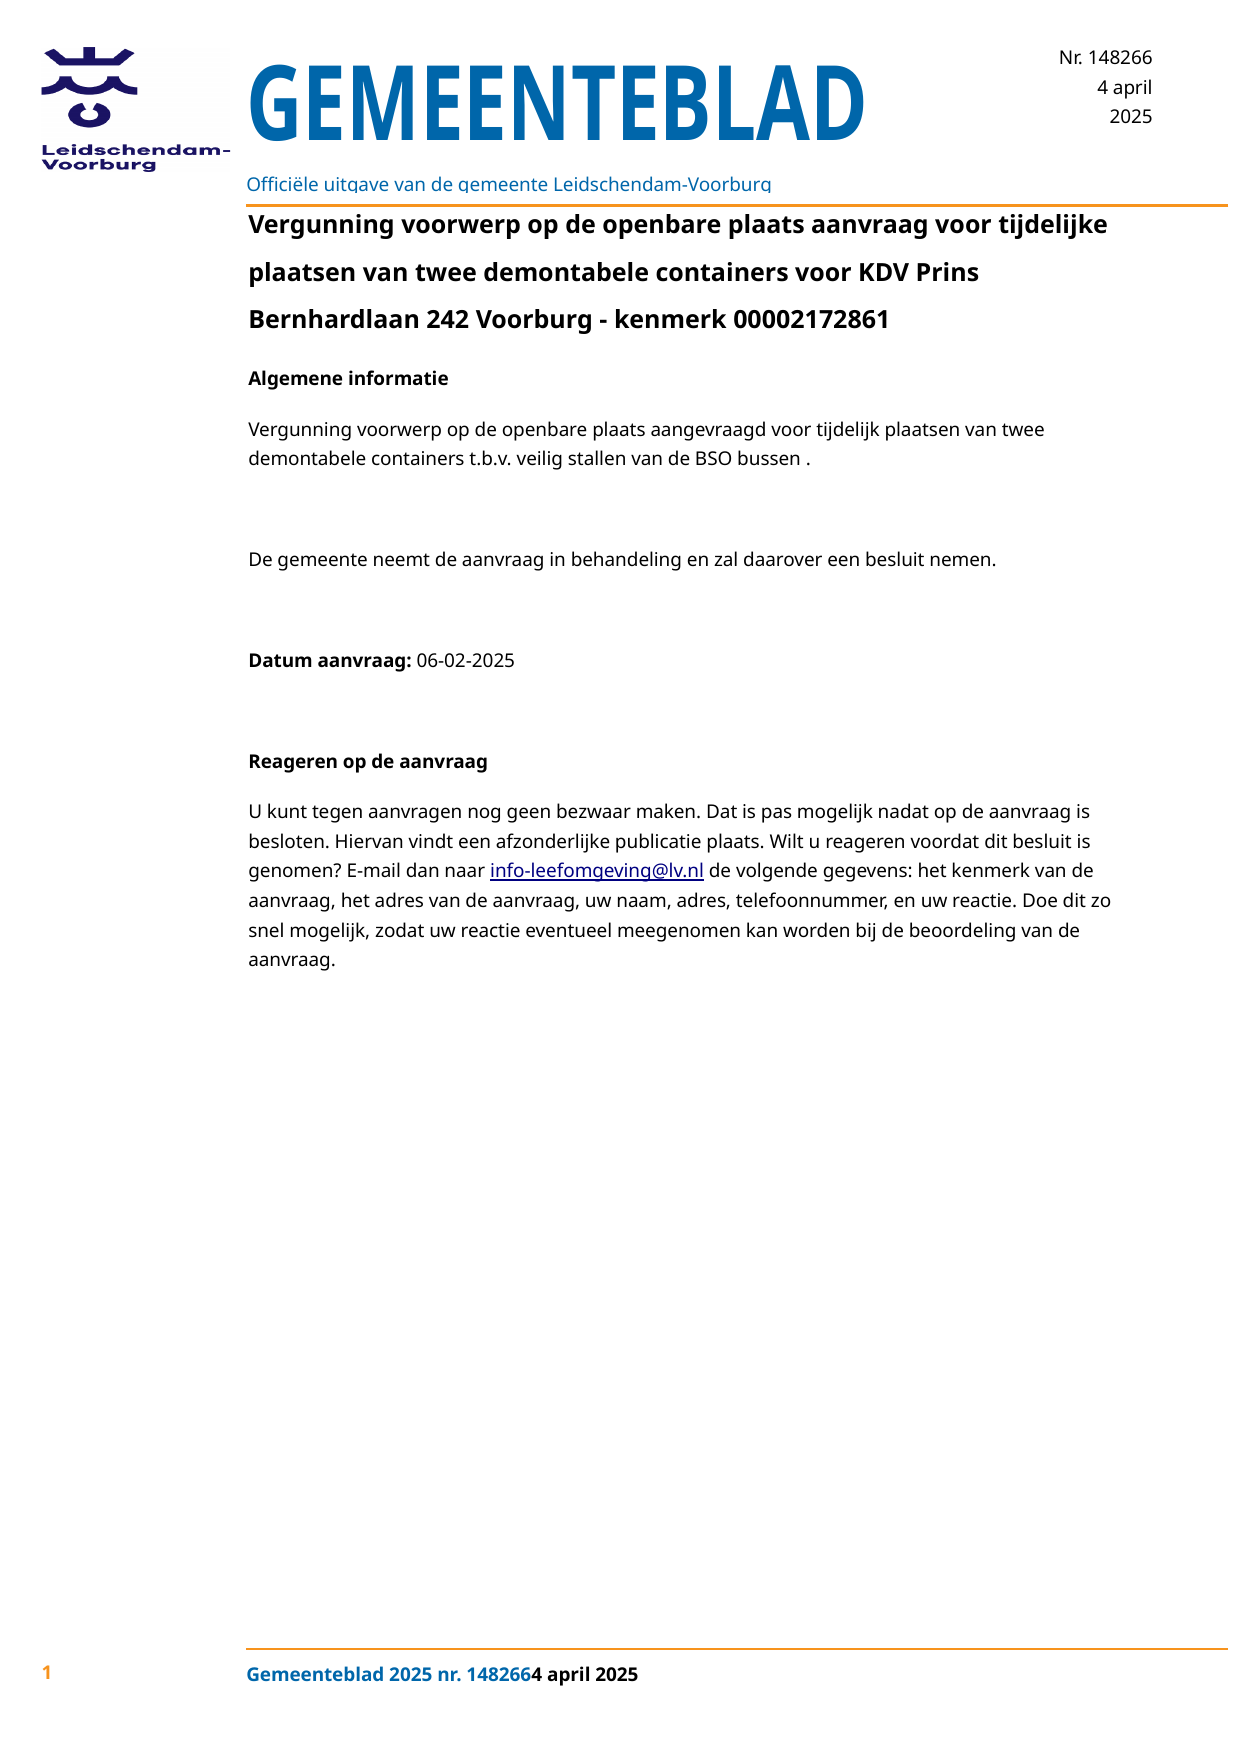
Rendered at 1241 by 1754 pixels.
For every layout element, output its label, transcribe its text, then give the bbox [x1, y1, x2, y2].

text Reageren op de aanvraag [248, 748, 1152, 774]
text Datum aanvraag: 06-02-2025 [248, 647, 1152, 673]
text Vergunning voorwerp op de openbare plaats aanvraag voor tijdelijke plaatsen van twee demontabele containers voor KDV Prins Bernhardlaan 242 Voorburg - kenmerk 00002172861 [248, 207, 1152, 336]
picture [41, 47, 231, 172]
text De gemeente neemt de aanvraag in behandeling en zal daarover een besluit nemen. [248, 546, 1152, 572]
text Algemene informatie [248, 366, 1152, 391]
text Vergunning voorwerp op de openbare plaats aangevraagd voor tijdelijk plaatsen van twee demontabele containers t.b.v. veilig stallen van de BSO bussen . [248, 416, 1152, 471]
text U kunt tegen aanvragen nog geen bezwaar maken. Dat is pas mogelijk nadat op de aanvraag is besloten. Hiervan vindt een afzonderlijke publicatie plaats. Wilt u reageren voordat dit besluit is genomen? E-mail dan naar info-leefomgeving@lv.nl de volgende gegevens: het kenmerk van de aanvraag, het adres van de aanvraag, uw naam, adres, telefoonnummer, en uw reactie. Doe dit zo snel mogelijk, zodat uw reactie eventueel meegenomen kan worden bij de beoordeling van de aanvraag. [248, 798, 1152, 972]
